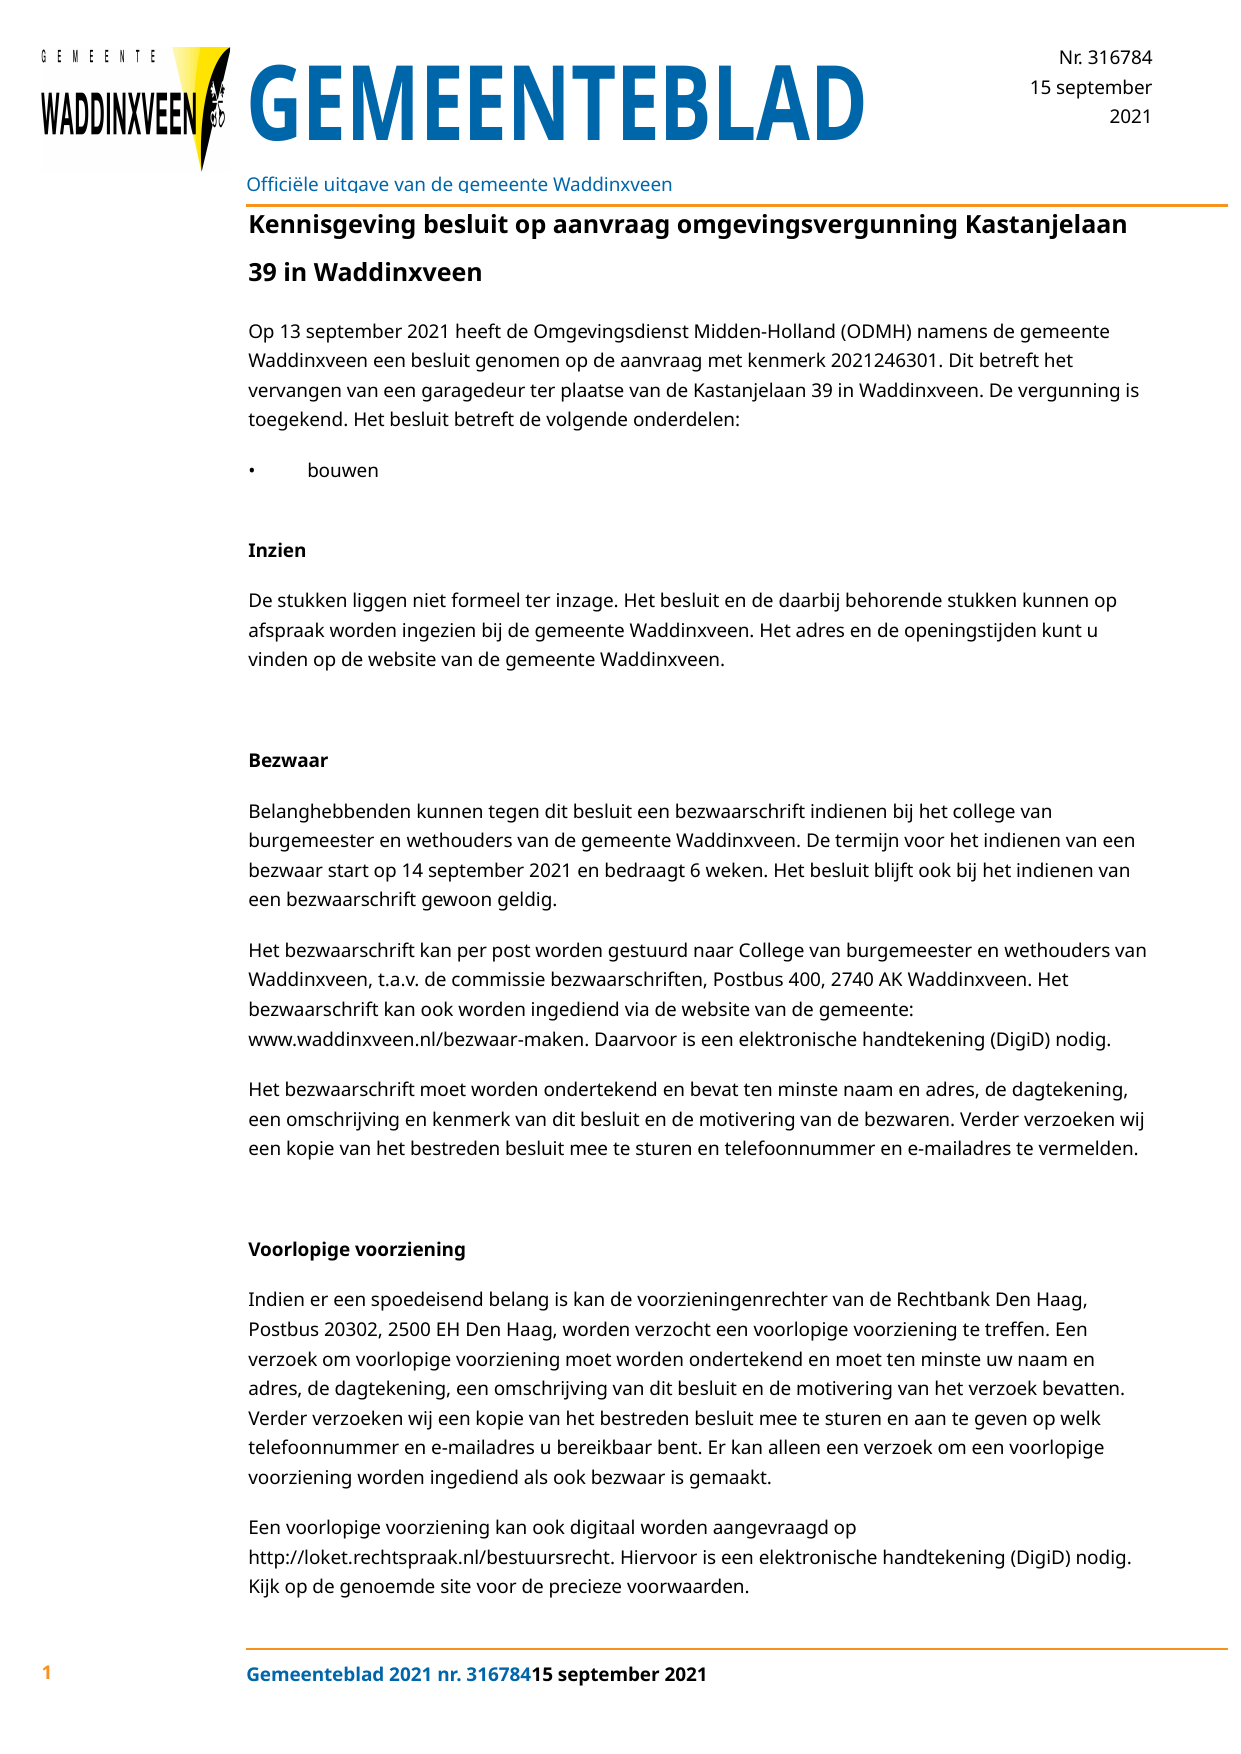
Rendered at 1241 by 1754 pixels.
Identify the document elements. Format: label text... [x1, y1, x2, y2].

text Het bezwaarschrift moet worden ondertekend en bevat ten minste naam en adres, de dagtekening, een omschrijving en kenmerk van dit besluit en de motivering van de bezwaren. Verder verzoeken wij een kopie van het bestreden besluit mee te sturen en telefoonnummer en e-mailadres te vermelden. [248, 1076, 1152, 1161]
list bouwen [248, 457, 1152, 483]
text Belanghebbenden kunnen tegen dit besluit een bezwaarschrift indienen bij het college van burgemeester en wethouders van de gemeente Waddinxveen. De termijn voor het indienen van een bezwaar start op 14 september 2021 en bedraagt 6 weken. Het besluit blijft ook bij het indienen van een bezwaarschrift gewoon geldig. [248, 798, 1152, 912]
text Inzien [248, 537, 1152, 563]
text Een voorlopige voorziening kan ook digitaal worden aangevraagd op http://loket.rechtspraak.nl/bestuursrecht. Hiervoor is een elektronische handtekening (DigiD) nodig. Kijk op de genoemde site voor de precieze voorwaarden. [248, 1514, 1152, 1599]
text Op 13 september 2021 heeft de Omgevingsdienst Midden-Holland (ODMH) namens de gemeente Waddinxveen een besluit genomen op de aanvraag met kenmerk 2021246301. Dit betreft het vervangen van een garagedeur ter plaatse van de Kastanjelaan 39 in Waddinxveen. De vergunning is toegekend. Het besluit betreft de volgende onderdelen: [248, 318, 1152, 432]
text Het bezwaarschrift kan per post worden gestuurd naar College van burgemeester en wethouders van Waddinxveen, t.a.v. de commissie bezwaarschriften, Postbus 400, 2740 AK Waddinxveen. Het bezwaarschrift kan ook worden ingediend via de website van de gemeente: www.waddinxveen.nl/bezwaar-maken. Daarvoor is een elektronische handtekening (DigiD) nodig. [248, 937, 1152, 1052]
text Voorlopige voorziening [248, 1236, 1152, 1262]
text Kennisgeving besluit op aanvraag omgevingsvergunning Kastanjelaan 39 in Waddinxveen [248, 207, 1152, 288]
text Indien er een spoedeisend belang is kan de voorzieningenrechter van de Rechtbank Den Haag, Postbus 20302, 2500 EH Den Haag, worden verzocht een voorlopige voorziening te treffen. Een verzoek om voorlopige voorziening moet worden ondertekend en moet ten minste uw naam en adres, de dagtekening, een omschrijving van dit besluit en de motivering van het verzoek bevatten. Verder verzoeken wij een kopie van het bestreden besluit mee te sturen en aan te geven op welk telefoonnummer en e-mailadres u bereikbaar bent. Er kan alleen een verzoek om een voorlopige voorziening worden ingediend als ook bezwaar is gemaakt. [248, 1287, 1152, 1490]
text Bezwaar [248, 747, 1152, 773]
picture [41, 47, 231, 172]
text De stukken liggen niet formeel ter inzage. Het besluit en de daarbij behorende stukken kunnen op afspraak worden ingezien bij de gemeente Waddinxveen. Het adres en de openingstijden kunt u vinden op de website van de gemeente Waddinxveen. [248, 587, 1152, 672]
